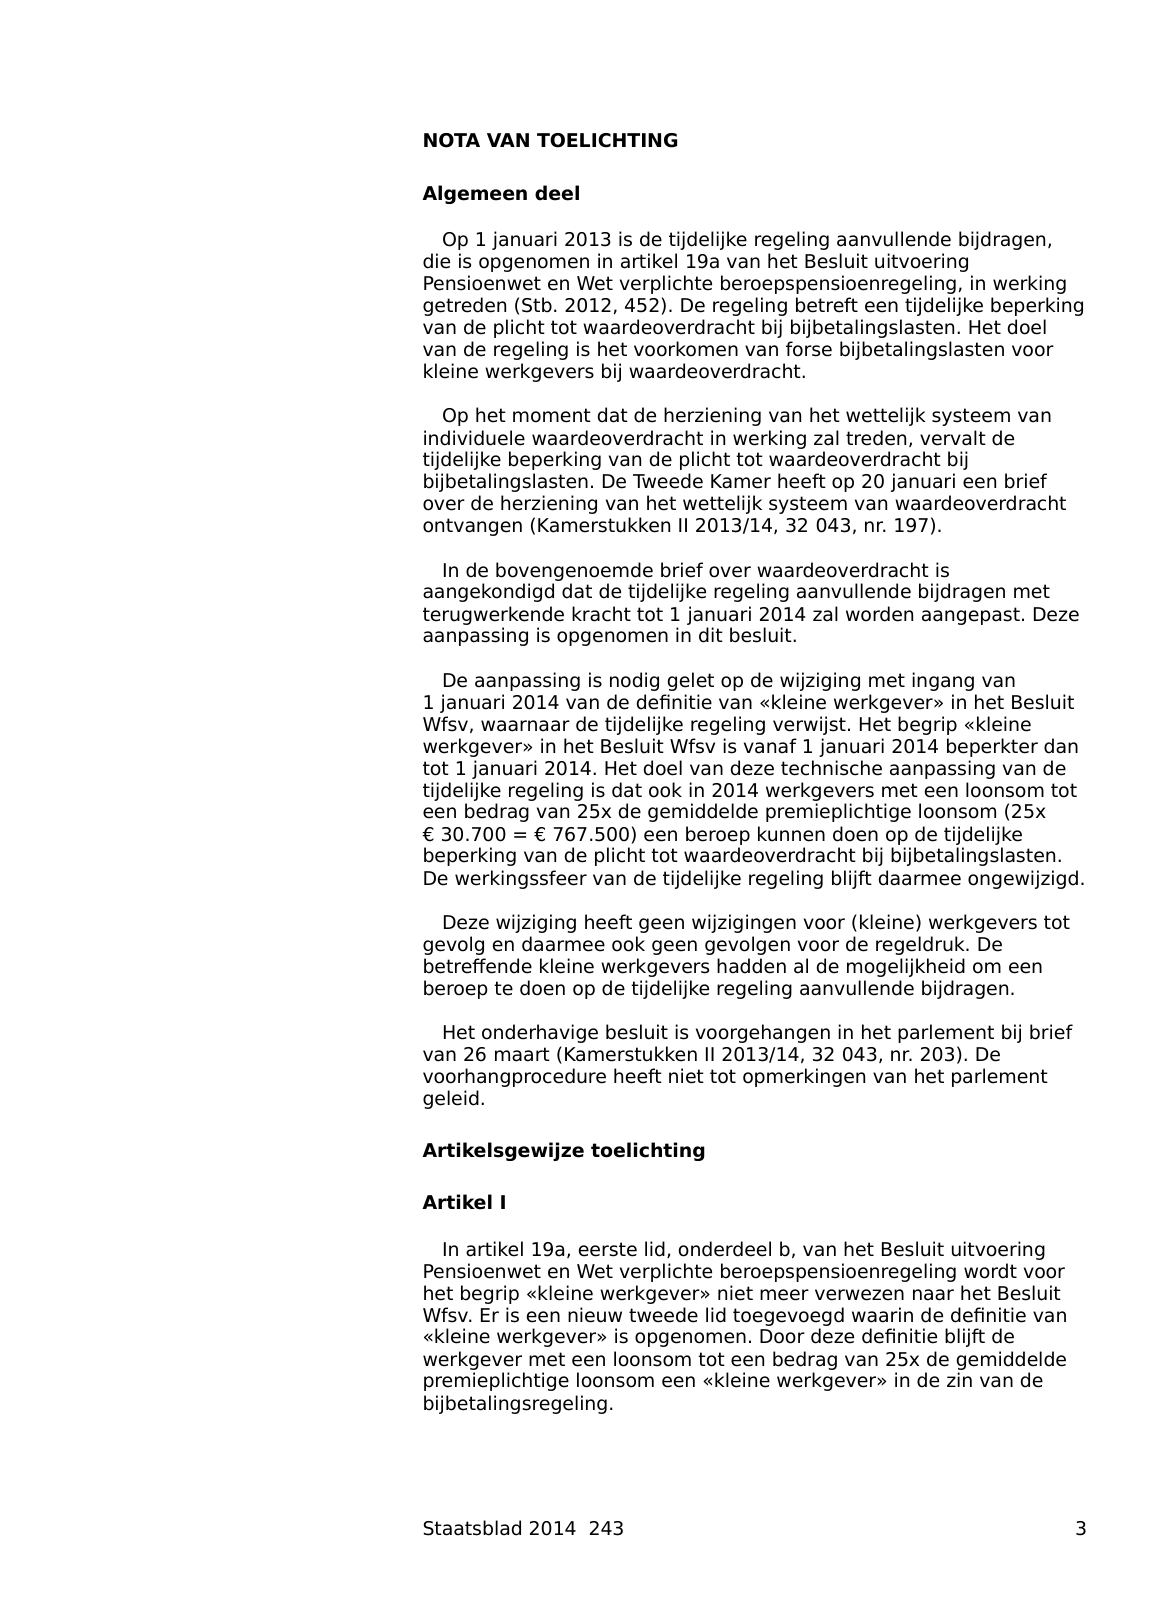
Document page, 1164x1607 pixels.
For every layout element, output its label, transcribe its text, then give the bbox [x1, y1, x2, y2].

subtitle Artikel I [422, 1192, 1087, 1213]
subtitle Artikelsgewijze toelichting [422, 1139, 1087, 1162]
text Het onderhavige besluit is voorgehangen in het parlement bij brief van 26 maart (Kamerstukken II 2013/14, 32 043, nr. 203). De voorhangprocedure heeft niet tot opmerkingen van het parlement geleid. [422, 1022, 1087, 1109]
text Op 1 januari 2013 is de tijdelijke regeling aanvullende bijdragen, die is opgenomen in artikel 19a van het Besluit uitvoering Pensioenwet en Wet verplichte beroepspensioenregeling, in werking getreden (Stb. 2012, 452). De regeling betreft een tijdelijke beperking van de plicht tot waardeoverdracht bij bijbetalingslasten. Het doel van de regeling is het voorkomen van forse bijbetalingslasten voor kleine werkgevers bij waardeoverdracht. [422, 229, 1087, 383]
subtitle Algemeen deel [422, 182, 1087, 204]
text In de bovengenoemde brief over waardeoverdracht is aangekondigd dat de tijdelijke regeling aanvullende bijdragen met terugwerkende kracht tot 1 januari 2014 zal worden aangepast. Deze aanpassing is opgenomen in dit besluit. [422, 559, 1087, 647]
text Op het moment dat de herziening van het wettelijk systeem van individuele waardeoverdracht in werking zal treden, vervalt de tijdelijke beperking van de plicht tot waardeoverdracht bij bijbetalingslasten. De Tweede Kamer heeft op 20 januari een brief over de herziening van het wettelijk systeem van waardeoverdracht ontvangen (Kamerstukken II 2013/14, 32 043, nr. 197). [422, 405, 1087, 537]
text De aanpassing is nodig gelet op de wijziging met ingang van 1 januari 2014 van de definitie van «kleine werkgever» in het Besluit Wfsv, waarnaar de tijdelijke regeling verwijst. Het begrip «kleine werkgever» in het Besluit Wfsv is vanaf 1 januari 2014 beperkter dan tot 1 januari 2014. Het doel van deze technische aanpassing van de tijdelijke regeling is dat ook in 2014 werkgevers met een loonsom tot een bedrag van 25x de gemiddelde premieplichtige loonsom (25x € 30.700 = € 767.500) een beroep kunnen doen op de tijdelijke beperking van de plicht tot waardeoverdracht bij bijbetalingslasten. De werkingssfeer van de tijdelijke regeling blijft daarmee ongewijzigd. [422, 669, 1087, 889]
subtitle NOTA VAN TOELICHTING [422, 130, 1087, 152]
text Deze wijziging heeft geen wijzigingen voor (kleine) werkgevers tot gevolg en daarmee ook geen gevolgen voor de regeldruk. De betreffende kleine werkgevers hadden al de mogelijkheid om een beroep te doen op de tijdelijke regeling aanvullende bijdragen. [422, 912, 1087, 999]
text In artikel 19a, eerste lid, onderdeel b, van het Besluit uitvoering Pensioenwet en Wet verplichte beroepspensioenregeling wordt voor het begrip «kleine werkgever» niet meer verwezen naar het Besluit Wfsv. Er is een nieuw tweede lid toegevoegd waarin de definitie van «kleine werkgever» is opgenomen. Door deze definitie blijft de werkgever met een loonsom tot een bedrag van 25x de gemiddelde premieplichtige loonsom een «kleine werkgever» in de zin van de bijbetalingsregeling. [422, 1238, 1087, 1414]
